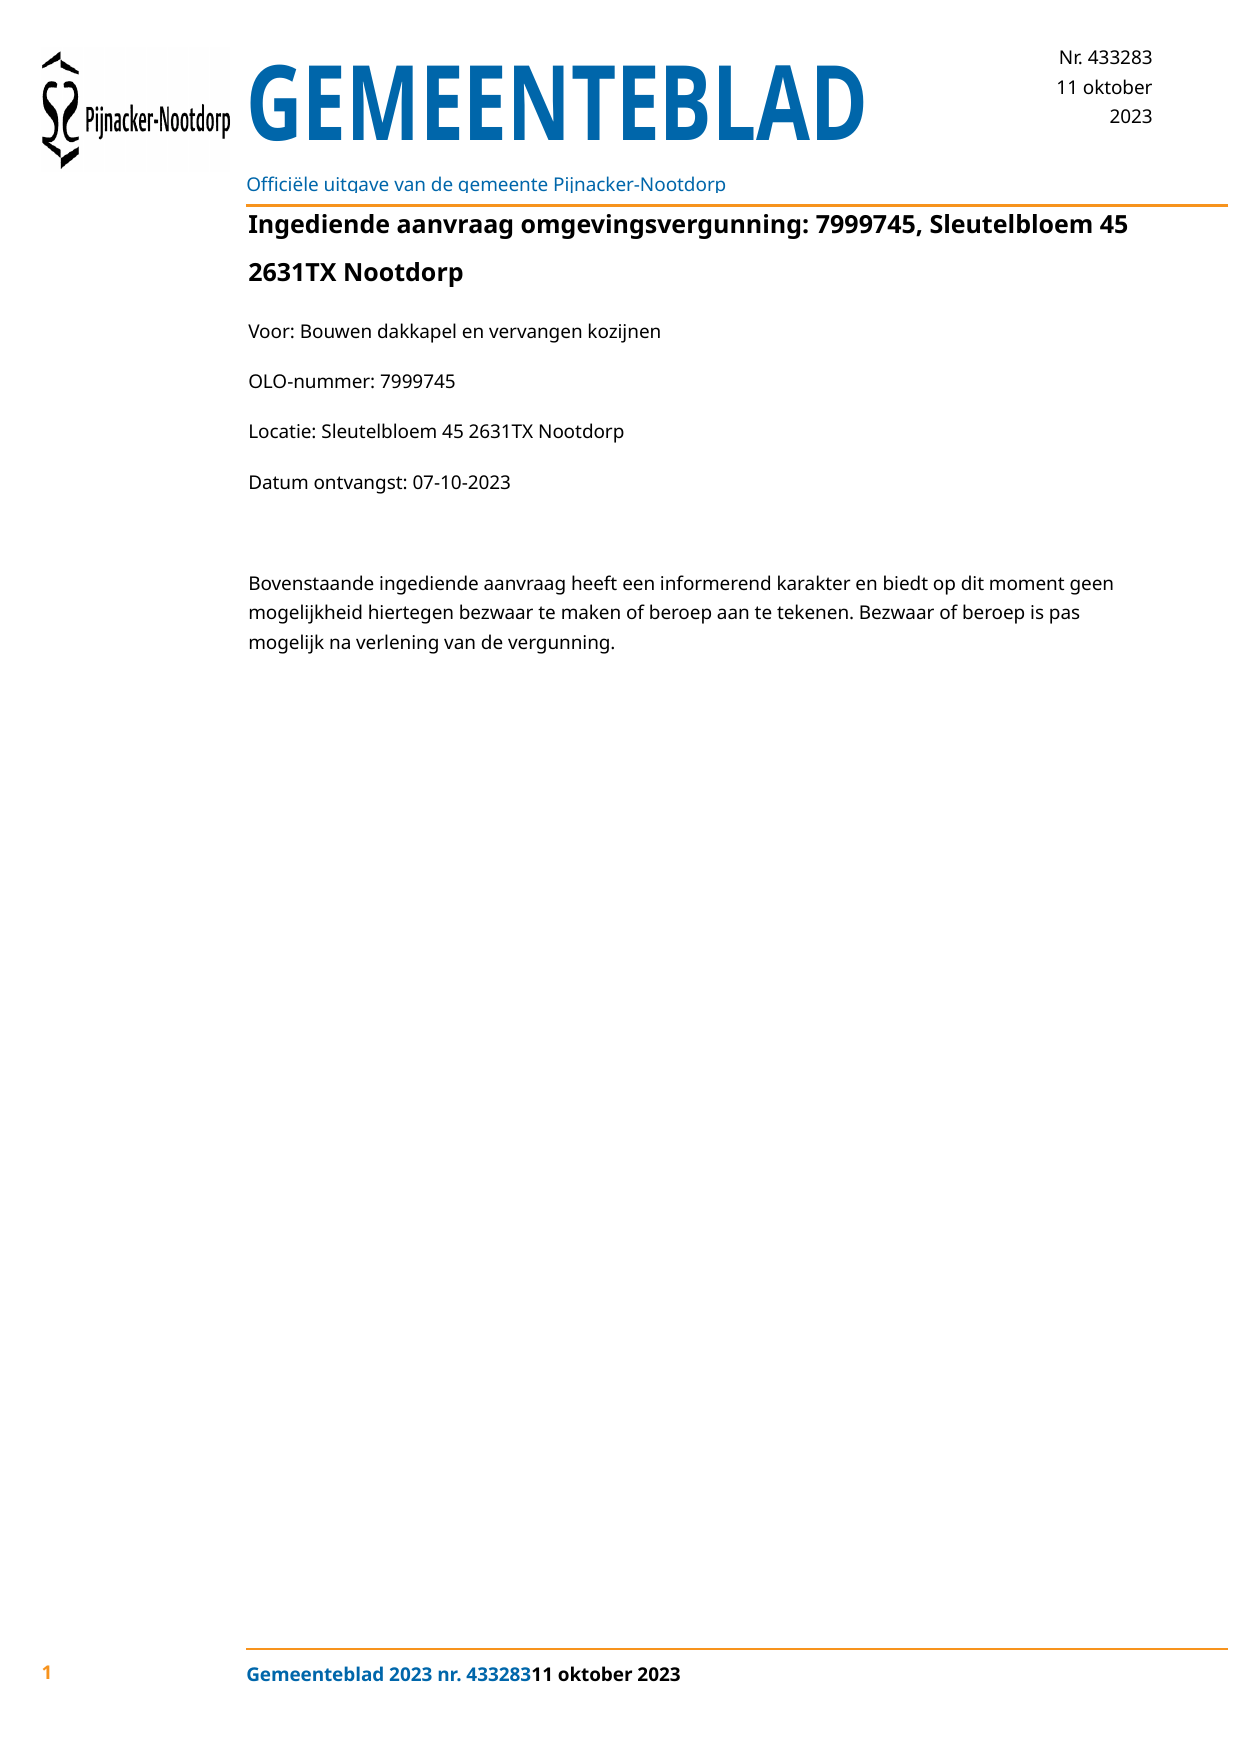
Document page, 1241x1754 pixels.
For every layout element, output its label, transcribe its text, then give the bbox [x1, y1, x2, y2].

text Voor: Bouwen dakkapel en vervangen kozijnen [248, 318, 1152, 344]
text Datum ontvangst: 07-10-2023 [248, 469, 1152, 495]
text Locatie: Sleutelbloem 45 2631TX Nootdorp [248, 419, 1152, 444]
text Ingediende aanvraag omgevingsvergunning: 7999745, Sleutelbloem 45 2631TX Nootdorp [248, 207, 1152, 288]
text Bovenstaande ingediende aanvraag heeft een informerend karakter en biedt op dit moment geen mogelijkheid hiertegen bezwaar te maken of beroep aan te tekenen. Bezwaar of beroep is pas mogelijk na verlening van de vergunning. [248, 570, 1152, 655]
picture [41, 47, 231, 172]
text OLO-nummer: 7999745 [248, 368, 1152, 394]
